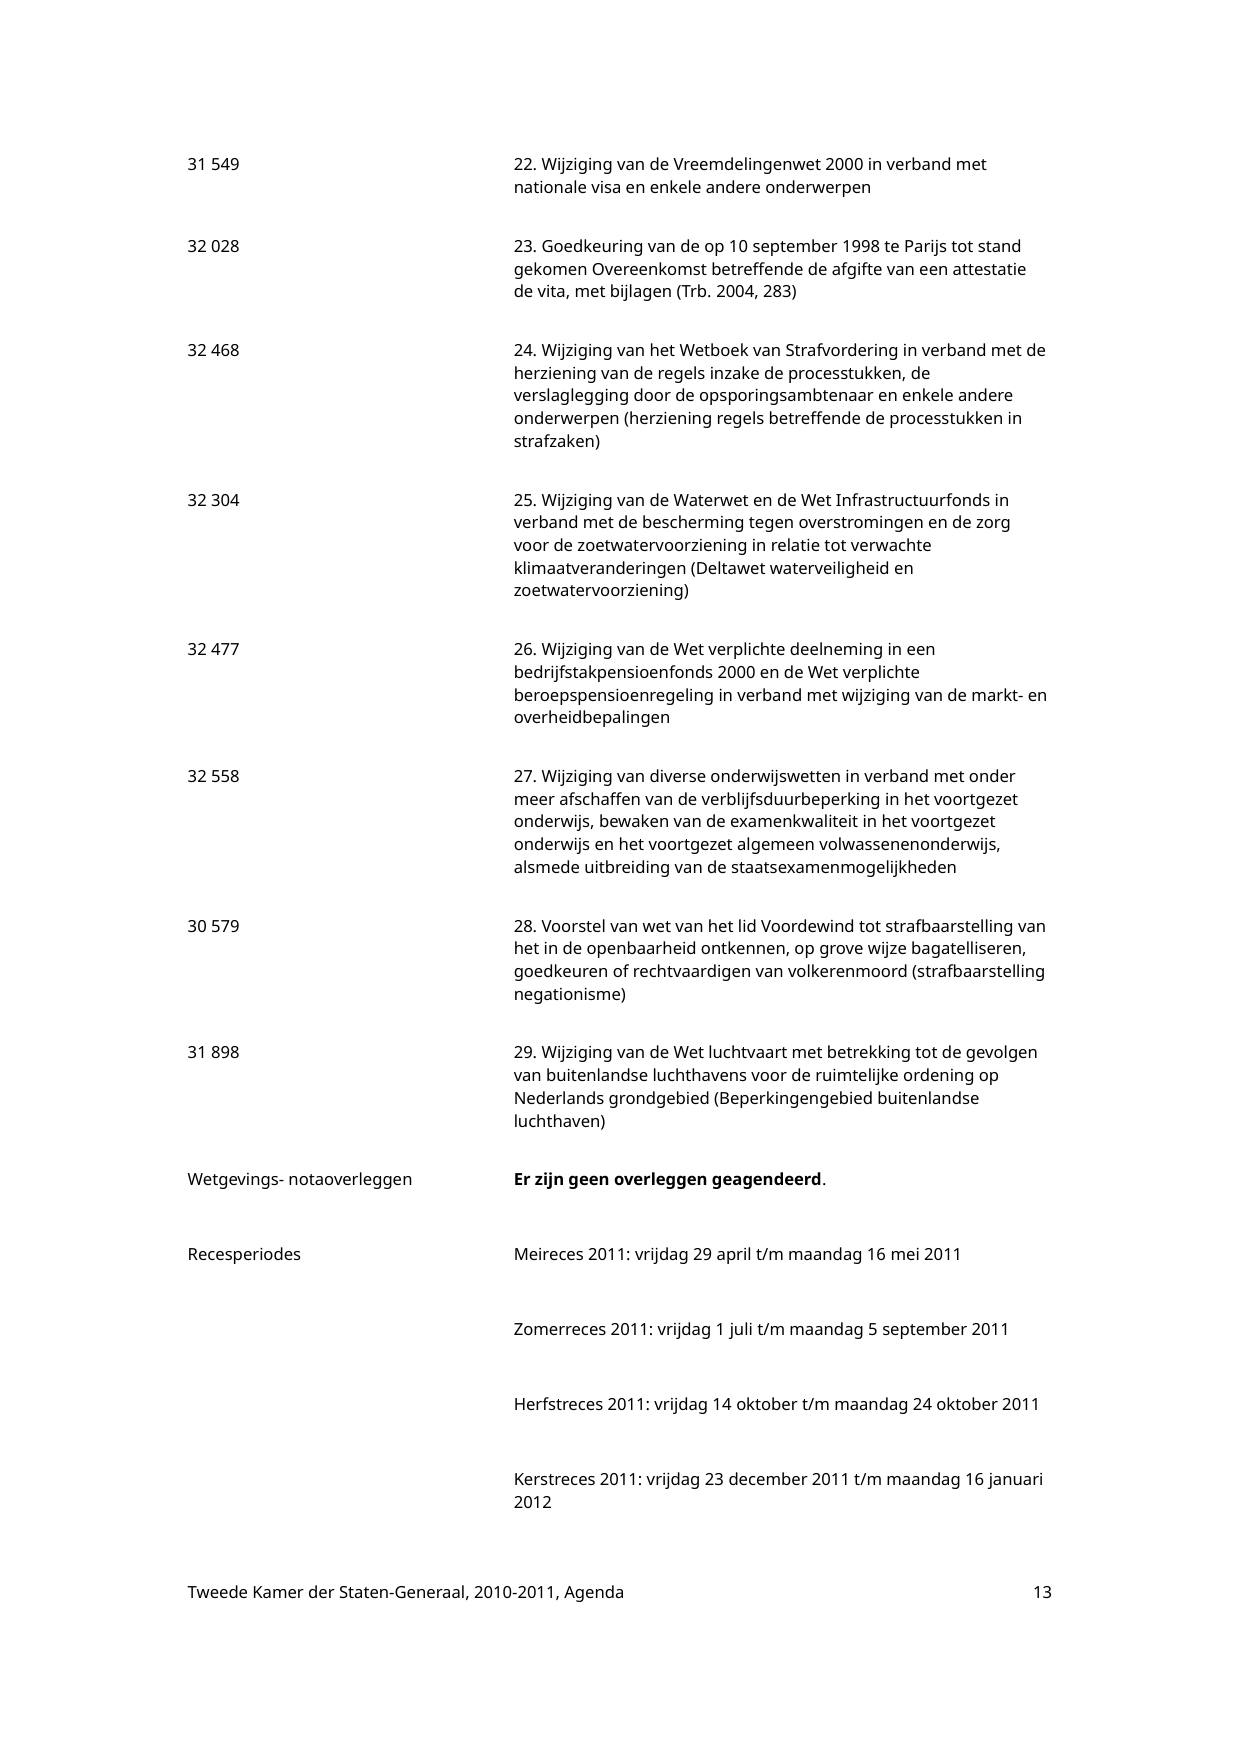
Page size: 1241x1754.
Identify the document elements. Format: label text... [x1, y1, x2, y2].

table_header Wetgevings- notaoverleggen [188, 1165, 490, 1240]
table_cell 32 028 [188, 231, 490, 336]
table_header Meireces 2011: vrijdag 29 april t/m maandag 16 mei 2011 [510, 1240, 1053, 1315]
table_cell [490, 762, 510, 911]
table_cell 25. Wijziging van de Waterwet en de Wet Infrastructuurfonds in verband met de bescherming tegen overstromingen en de zorg voor de zoetwatervoorziening in relatie tot verwachte klimaatveranderingen (Deltawet waterveiligheid en zoetwatervoorziening) [510, 485, 1053, 635]
table_cell [490, 1465, 510, 1536]
table_cell 30 579 [188, 911, 490, 1038]
table_cell 32 468 [188, 336, 490, 485]
table_cell [188, 1465, 490, 1536]
table_cell [490, 1315, 510, 1390]
table_cell [188, 1315, 490, 1390]
table_cell 32 558 [188, 762, 490, 911]
table_cell [490, 635, 510, 762]
table_cell [490, 485, 510, 635]
table_cell [490, 150, 510, 231]
table_cell [490, 231, 510, 336]
table_cell 22. Wijziging van de Vreemdelingenwet 2000 in verband met nationale visa en enkele andere onderwerpen [510, 150, 1053, 231]
table_header [490, 1240, 510, 1315]
table_cell [490, 1390, 510, 1465]
table_cell 31 898 [188, 1038, 490, 1165]
table_cell Kerstreces 2011: vrijdag 23 december 2011 t/m maandag 16 januari 2012 [510, 1465, 1053, 1536]
table_cell 24. Wijziging van het Wetboek van Strafvordering in verband met de herziening van de regels inzake de processtukken, de verslaglegging door de opsporingsambtenaar en enkele andere onderwerpen (herziening regels betreffende de processtukken in strafzaken) [510, 336, 1053, 485]
table_cell [490, 336, 510, 485]
table_cell [490, 911, 510, 1038]
table_header [490, 1165, 510, 1240]
table_cell Zomerreces 2011: vrijdag 1 juli t/m maandag 5 september 2011 [510, 1315, 1053, 1390]
table_header Recesperiodes [188, 1240, 490, 1315]
table_cell [490, 1038, 510, 1165]
table_cell 29. Wijziging van de Wet luchtvaart met betrekking tot de gevolgen van buitenlandse luchthavens voor de ruimtelijke ordening op Nederlands grondgebied (Beperkingengebied buitenlandse luchthaven) [510, 1038, 1053, 1165]
table_cell 23. Goedkeuring van de op 10 september 1998 te Parijs tot stand gekomen Overeenkomst betreffende de afgifte van een attestatie de vita, met bijlagen (Trb. 2004, 283) [510, 231, 1053, 336]
table_cell 26. Wijziging van de Wet verplichte deelneming in een bedrijfstakpensioenfonds 2000 en de Wet verplichte beroepspensioenregeling in verband met wijziging van de markt- en overheidbepalingen [510, 635, 1053, 762]
table_cell 32 304 [188, 485, 490, 635]
table_cell Herfstreces 2011: vrijdag 14 oktober t/m maandag 24 oktober 2011 [510, 1390, 1053, 1465]
table_cell 31 549 [188, 150, 490, 231]
table_cell 32 477 [188, 635, 490, 762]
table_cell 27. Wijziging van diverse onderwijswetten in verband met onder meer afschaffen van de verblijfsduurbeperking in het voortgezet onderwijs, bewaken van de examenkwaliteit in het voortgezet onderwijs en het voortgezet algemeen volwassenenonderwijs, alsmede uitbreiding van de staatsexamenmogelijkheden [510, 762, 1053, 911]
table_cell [188, 1390, 490, 1465]
table_cell 28. Voorstel van wet van het lid Voordewind tot strafbaarstelling van het in de openbaarheid ontkennen, op grove wijze bagatelliseren, goedkeuren of rechtvaardigen van volkerenmoord (strafbaarstelling negationisme) [510, 911, 1053, 1038]
table_header Er zijn geen overleggen geagendeerd. [510, 1165, 1053, 1240]
